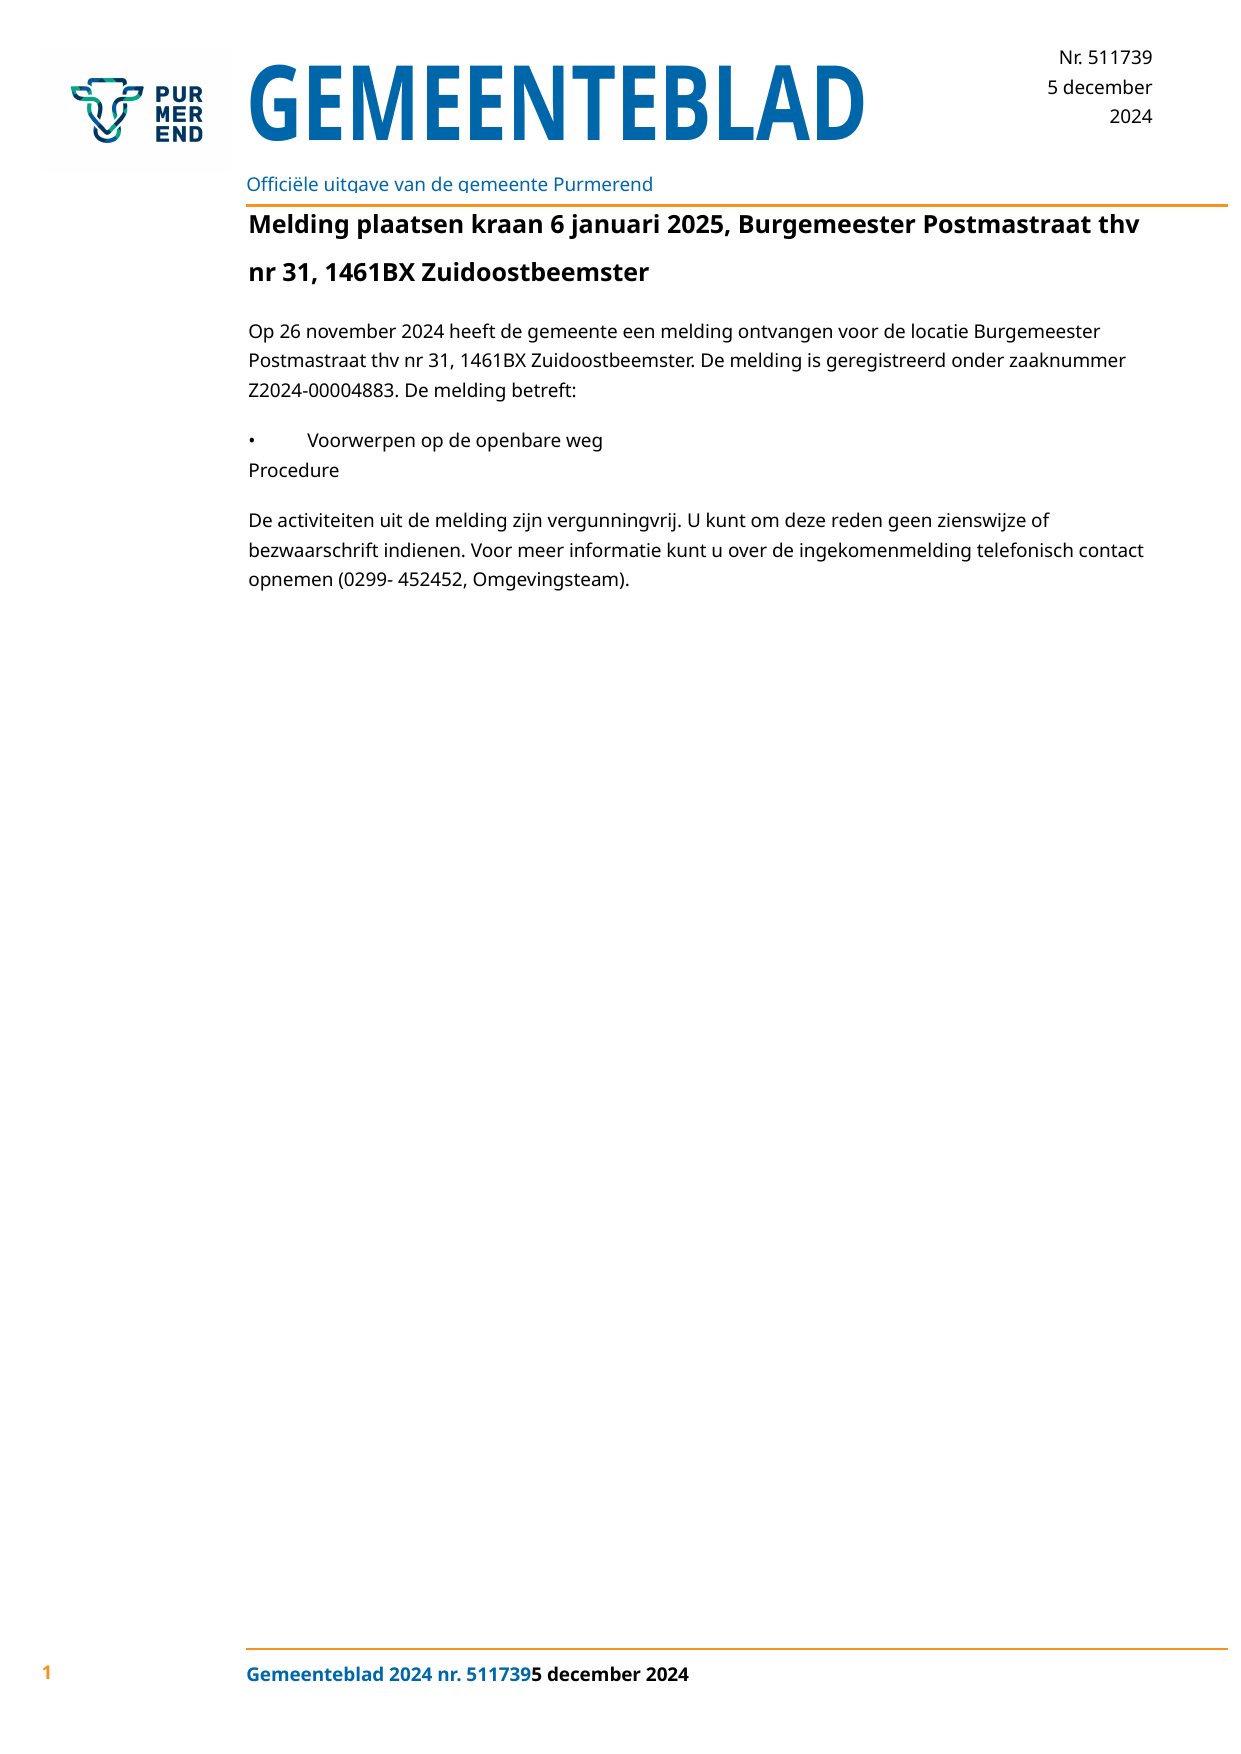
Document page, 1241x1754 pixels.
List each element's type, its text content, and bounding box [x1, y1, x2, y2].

list Voorwerpen op de openbare weg [248, 427, 1152, 453]
text Melding plaatsen kraan 6 januari 2025, Burgemeester Postmastraat thv nr 31, 1461BX Zuidoostbeemster [248, 207, 1152, 288]
text Op 26 november 2024 heeft de gemeente een melding ontvangen voor de locatie Burgemeester Postmastraat thv nr 31, 1461BX Zuidoostbeemster. De melding is geregistreerd onder zaaknummer Z2024-00004883. De melding betreft: [248, 318, 1152, 403]
text De activiteiten uit de melding zijn vergunningvrij. U kunt om deze reden geen zienswijze of bezwaarschrift indienen. Voor meer informatie kunt u over de ingekomenmelding telefonisch contact opnemen (0299- 452452, Omgevingsteam). [248, 507, 1152, 592]
text Procedure [248, 457, 1152, 483]
picture [41, 47, 231, 172]
